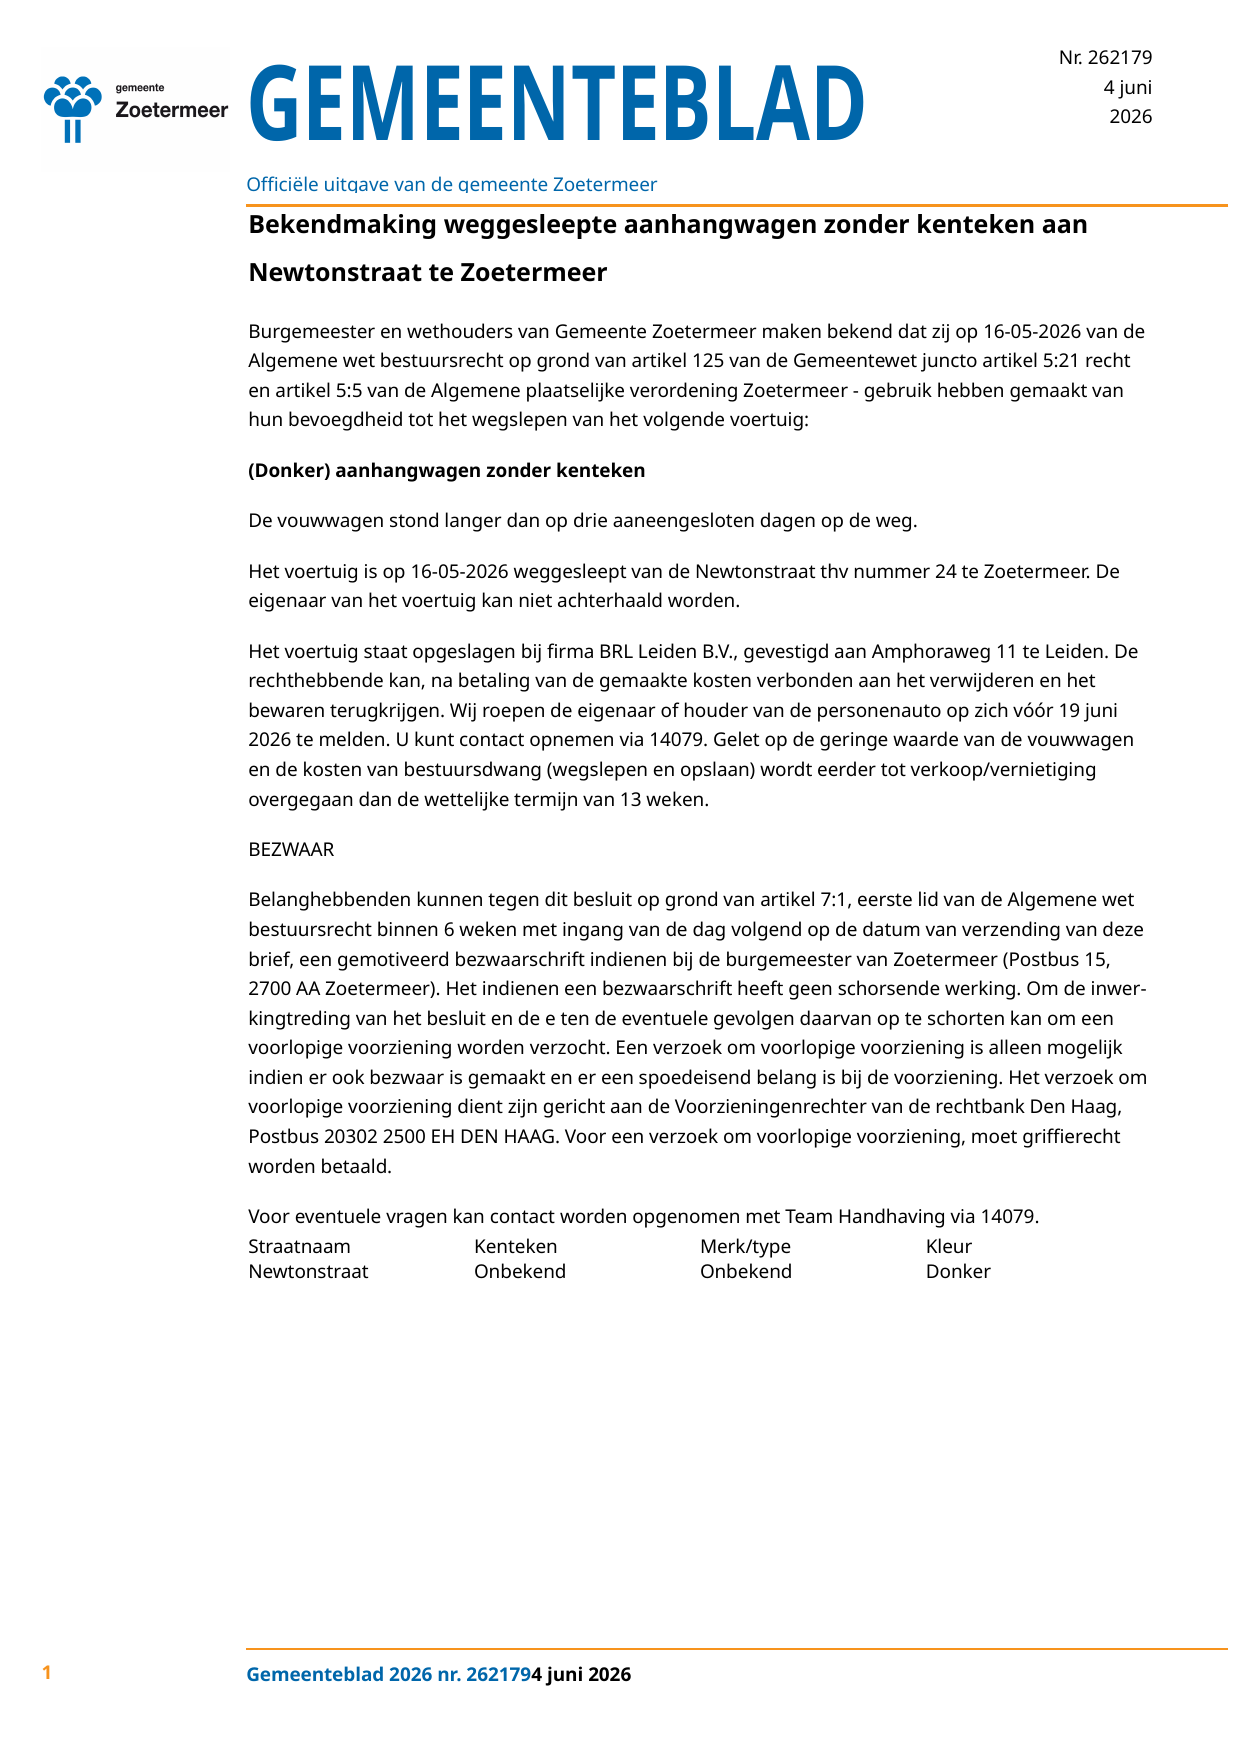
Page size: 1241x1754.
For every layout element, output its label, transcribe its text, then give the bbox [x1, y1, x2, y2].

text Het voertuig staat opgeslagen bij firma BRL Leiden B.V., gevestigd aan Amphoraweg 11 te Leiden. De rechthebbende kan, na betaling van de gemaakte kosten verbonden aan het verwijderen en het bewaren terugkrijgen. Wij roepen de eigenaar of houder van de personenauto op zich vóór 19 juni 2026 te melden. U kunt contact opnemen via 14079. Gelet op de geringe waarde van de vouwwagen en de kosten van bestuursdwang (wegslepen en opslaan) wordt eerder tot verkoop/vernietiging overgegaan dan de wettelijke termijn van 13 weken. [248, 638, 1152, 812]
text (Donker) aanhangwagen zonder kenteken [248, 457, 1152, 483]
picture [41, 47, 231, 172]
table_cell Newtonstraat [248, 1259, 474, 1284]
text BEZWAAR [248, 836, 1152, 862]
table_cell Onbekend [700, 1259, 926, 1284]
table_header Kenteken [474, 1233, 700, 1259]
table_header Merk/type [700, 1233, 926, 1259]
text Belanghebbenden kunnen tegen dit besluit op grond van artikel 7:1, eerste lid van de Algemene wet bestuursrecht binnen 6 weken met ingang van de dag volgend op de datum van verzending van deze brief, een gemotiveerd bezwaarschrift indienen bij de burgemeester van Zoetermeer (Postbus 15, 2700 AA Zoetermeer). Het indienen een bezwaarschrift heeft geen schorsende werking. Om de inwer- kingtreding van het besluit en de e ten de eventuele gevolgen daarvan op te schorten kan om een voorlopige voorziening worden verzocht. Een verzoek om voorlopige voorziening is alleen mogelijk indien er ook bezwaar is gemaakt en er een spoedeisend belang is bij de voorziening. Het verzoek om voorlopige voorziening dient zijn gericht aan de Voorzieningenrechter van de rechtbank Den Haag, Postbus 20302 2500 EH DEN HAAG. Voor een verzoek om voorlopige voorziening, moet griffierecht worden betaald. [248, 887, 1152, 1179]
table_cell Onbekend [474, 1259, 700, 1284]
text Het voertuig is op 16-05-2026 weggesleept van de Newtonstraat thv nummer 24 te Zoetermeer. De eigenaar van het voertuig kan niet achterhaald worden. [248, 558, 1152, 613]
text Burgemeester en wethouders van Gemeente Zoetermeer maken bekend dat zij op 16-05-2026 van de Algemene wet bestuursrecht op grond van artikel 125 van de Gemeentewet juncto artikel 5:21 recht en artikel 5:5 van de Algemene plaatselijke verordening Zoetermeer - gebruik hebben gemaakt van hun bevoegdheid tot het wegslepen van het volgende voertuig: [248, 318, 1152, 432]
table_header Straatnaam [248, 1233, 474, 1259]
text Voor eventuele vragen kan contact worden opgenomen met Team Handhaving via 14079. [248, 1203, 1152, 1229]
table_cell Donker [926, 1259, 1152, 1284]
table_header Kleur [926, 1233, 1152, 1259]
text De vouwwagen stond langer dan op drie aaneengesloten dagen op de weg. [248, 507, 1152, 533]
text Bekendmaking weggesleepte aanhangwagen zonder kenteken aan Newtonstraat te Zoetermeer [248, 207, 1152, 288]
